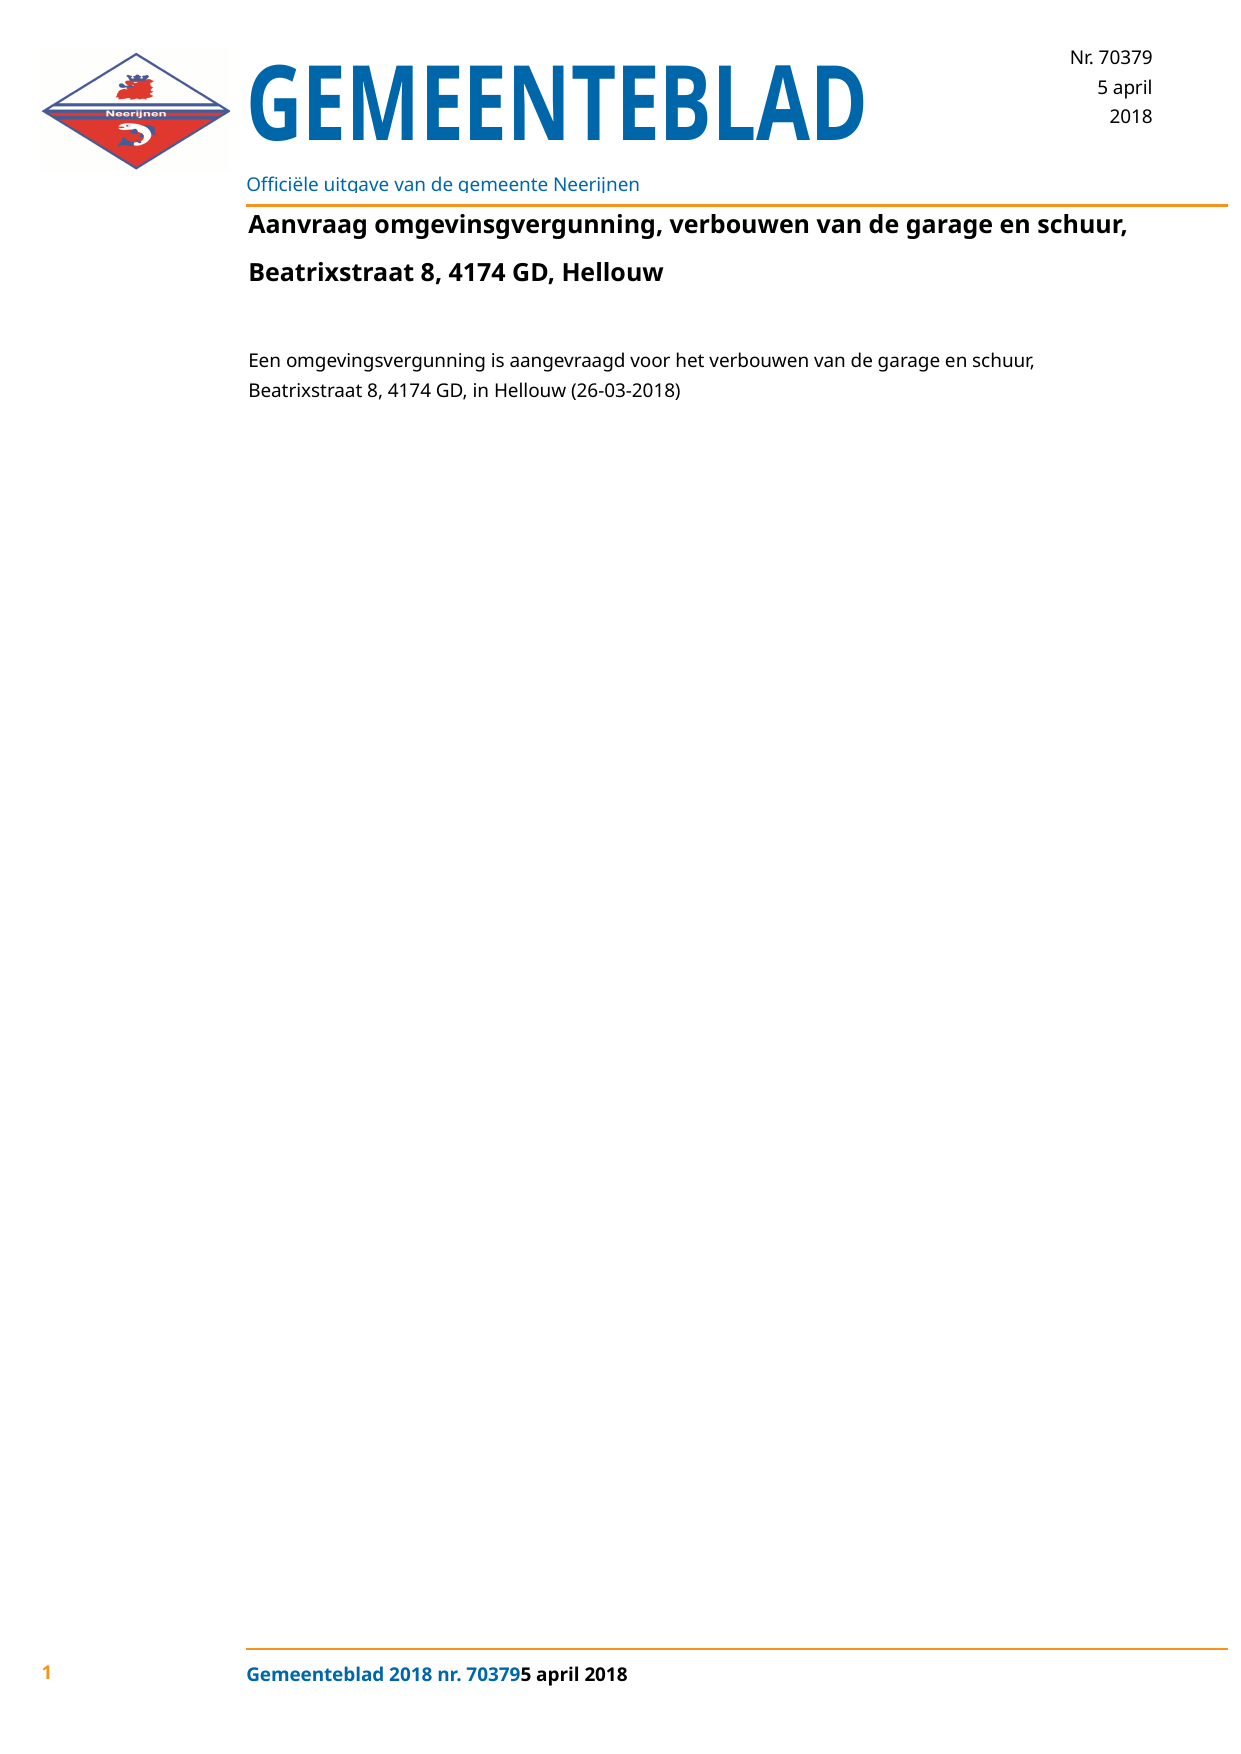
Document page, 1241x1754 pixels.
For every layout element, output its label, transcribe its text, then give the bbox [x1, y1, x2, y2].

picture [41, 47, 231, 172]
text Aanvraag omgevinsgvergunning, verbouwen van de garage en schuur, Beatrixstraat 8, 4174 GD, Hellouw [248, 207, 1152, 288]
table_header Een omgevingsvergunning is aangevraagd voor het verbouwen van de garage en schuur, Beatrixstraat 8, 4174 GD, in Hellouw (26-03-2018) [248, 348, 1152, 403]
